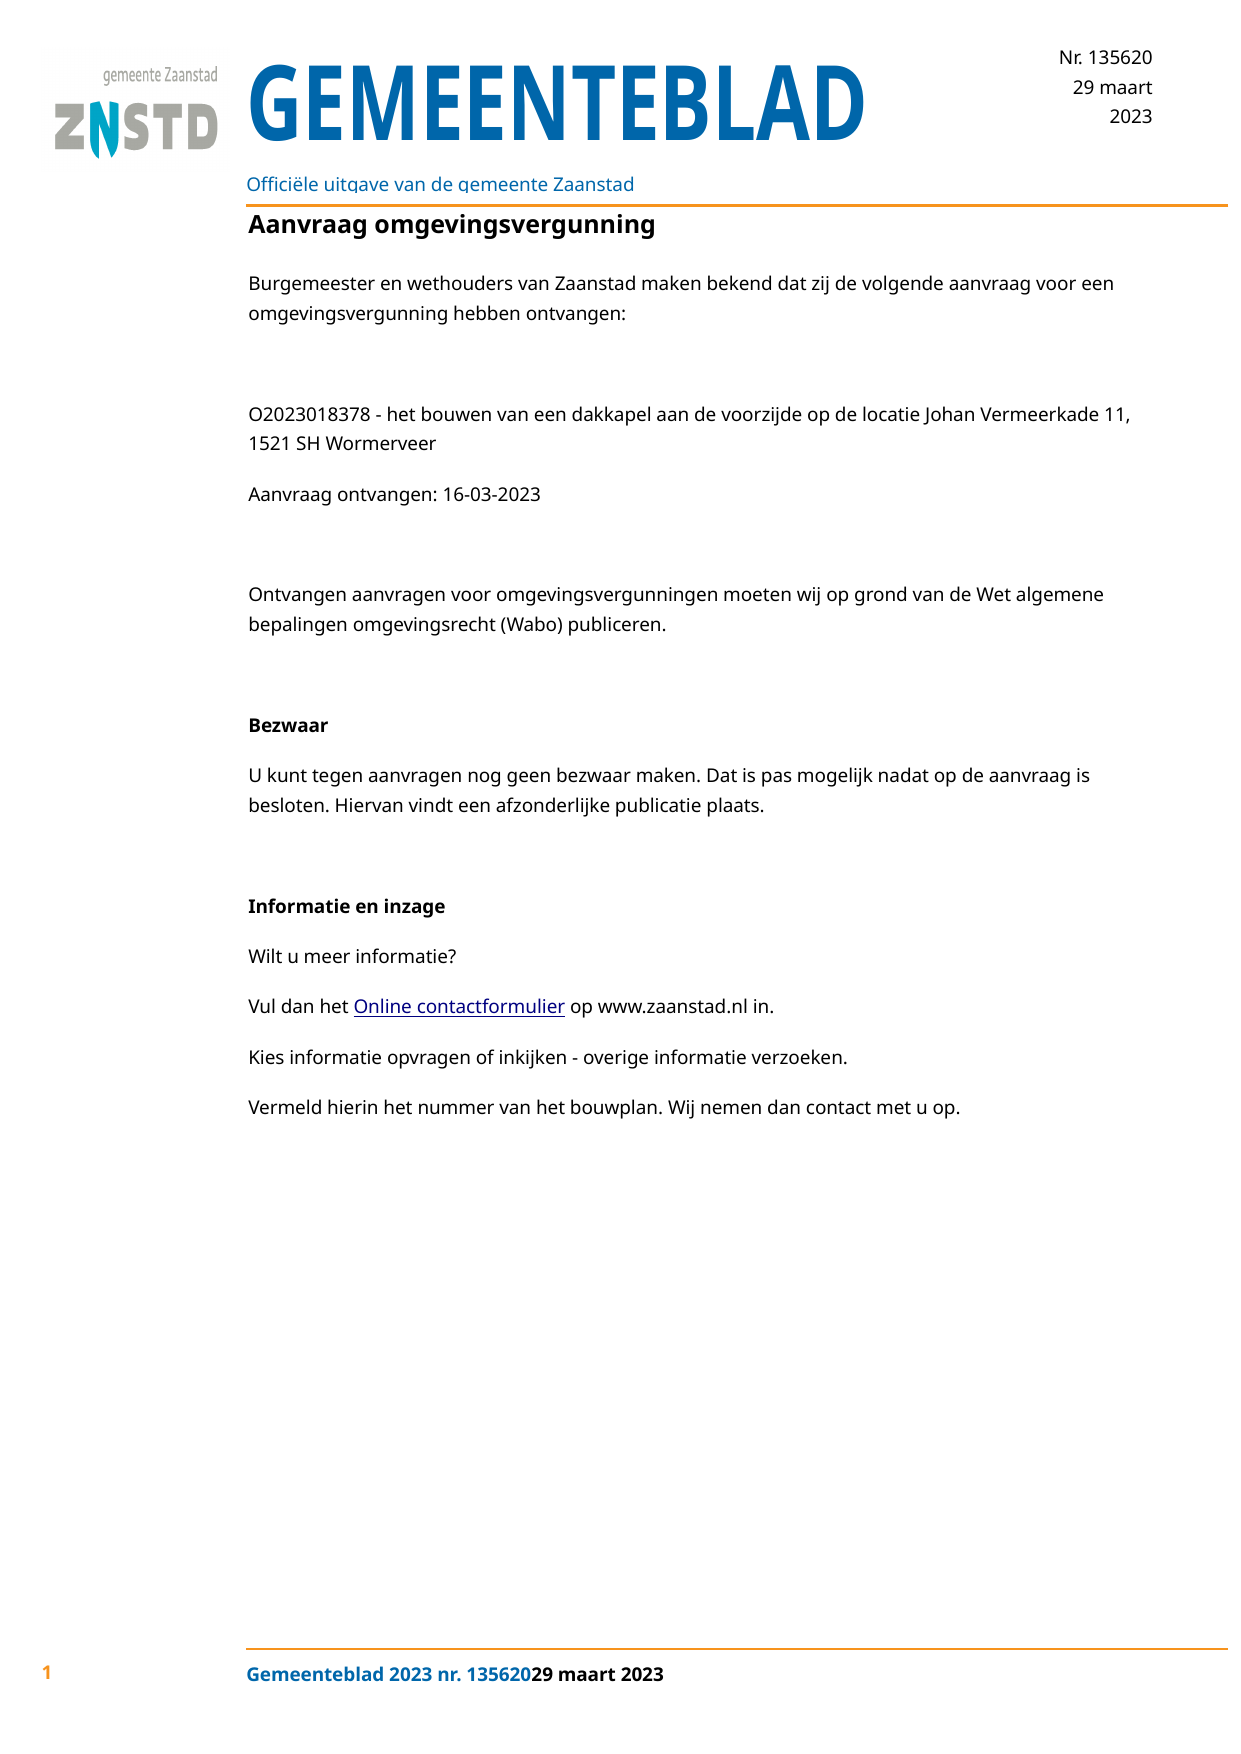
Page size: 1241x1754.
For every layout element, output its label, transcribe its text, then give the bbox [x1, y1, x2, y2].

text Aanvraag omgevingsvergunning [248, 207, 1152, 241]
picture [41, 47, 231, 172]
text U kunt tegen aanvragen nog geen bezwaar maken. Dat is pas mogelijk nadat op de aanvraag is besloten. Hiervan vindt een afzonderlijke publicatie plaats. [248, 762, 1152, 818]
text Bezwaar [248, 712, 1152, 738]
text Vul dan het Online contactformulier op www.zaanstad.nl in. [248, 994, 1152, 1019]
text Vermeld hierin het nummer van het bouwplan. Wij nemen dan contact met u op. [248, 1094, 1152, 1120]
text Kies informatie opvragen of inkijken - overige informatie verzoeken. [248, 1044, 1152, 1070]
text Wilt u meer informatie? [248, 943, 1152, 969]
text Aanvraag ontvangen: 16-03-2023 [248, 481, 1152, 506]
text O2023018378 - het bouwen van een dakkapel aan de voorzijde op de locatie Johan Vermeerkade 11, 1521 SH Wormerveer [248, 401, 1152, 456]
text Ontvangen aanvragen voor omgevingsvergunningen moeten wij op grond van de Wet algemene bepalingen omgevingsrecht (Wabo) publiceren. [248, 582, 1152, 637]
text Informatie en inzage [248, 893, 1152, 918]
text Burgemeester en wethouders van Zaanstad maken bekend dat zij de volgende aanvraag voor een omgevingsvergunning hebben ontvangen: [248, 270, 1152, 326]
